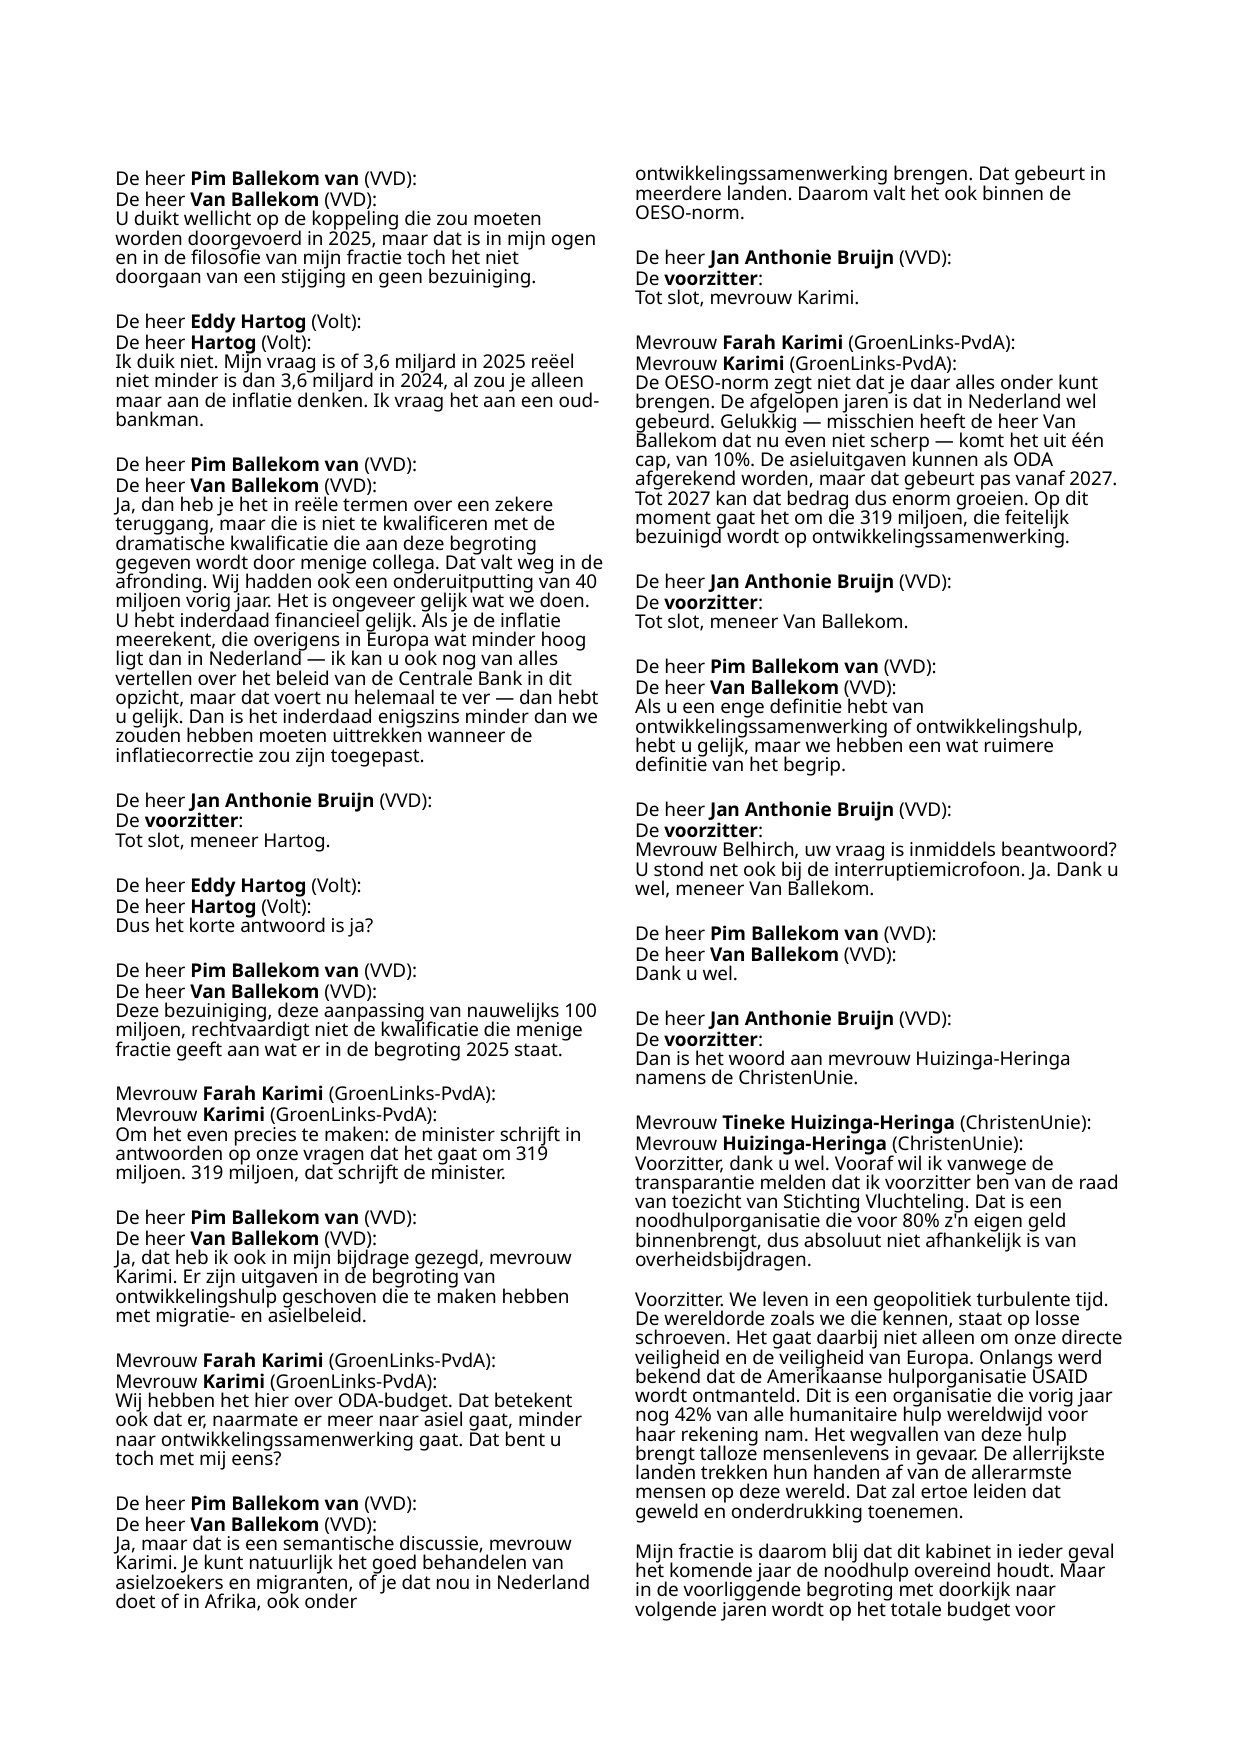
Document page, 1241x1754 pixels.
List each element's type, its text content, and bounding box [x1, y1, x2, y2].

text De heer Hartog (Volt): [115, 334, 605, 353]
text Deze bezuiniging, deze aanpassing van nauwelijks 100 miljoen, rechtvaardigt niet de kwalificatie die menige fractie geeft aan wat er in de begroting 2025 staat. [115, 1002, 605, 1060]
text Wij hebben het hier over ODA-budget. Dat betekent ook dat er, naarmate er meer naar asiel gaat, minder naar ontwikkelingssamenwerking gaat. Dat bent u toch met mij eens? [115, 1392, 605, 1469]
text De heer Hartog (Volt): [115, 898, 605, 917]
text De heer Van Ballekom (VVD): [115, 1516, 605, 1535]
text De OESO-norm zegt niet dat je daar alles onder kunt brengen. De afgelopen jaren is dat in Nederland wel gebeurd. Gelukkig — misschien heeft de heer Van Ballekom dat nu even niet scherp — komt het uit één cap, van 10%. De asieluitgaven kunnen als ODA afgerekend worden, maar dat gebeurt pas vanaf 2027. Tot 2027 kan dat bedrag dus enorm groeien. Op dit moment gaat het om die 319 miljoen, die feitelijk bezuinigd wordt op ontwikkelingssamenwerking. [635, 374, 1125, 547]
text De heer Pim Ballekom van (VVD): [115, 1490, 605, 1516]
text De heer Van Ballekom (VVD): [635, 946, 1125, 965]
text De heer Pim Ballekom van (VVD): [115, 1204, 605, 1230]
text De heer Van Ballekom (VVD): [115, 191, 605, 210]
text De heer Pim Ballekom van (VVD): [115, 451, 605, 477]
text De heer Van Ballekom (VVD): [635, 679, 1125, 698]
text Mevrouw Karimi (GroenLinks-PvdA): [115, 1373, 605, 1392]
text De heer Pim Ballekom van (VVD): [115, 957, 605, 983]
text Tot slot, meneer Hartog. [115, 832, 605, 851]
text Dan is het woord aan mevrouw Huizinga-Heringa namens de ChristenUnie. [635, 1050, 1125, 1089]
text Als u een enge definitie hebt van ontwikkelingssamenwerking of ontwikkelingshulp, hebt u gelijk, maar we hebben een wat ruimere definitie van het begrip. [635, 698, 1125, 776]
text Voorzitter, dank u wel. Vooraf wil ik vanwege de transparantie melden dat ik voorzitter ben van de raad van toezicht van Stichting Vluchteling. Dat is een noodhulporganisatie die voor 80% z'n eigen geld binnenbrengt, dus absoluut niet afhankelijk is van overheidsbijdragen. [635, 1154, 1125, 1270]
text De heer Van Ballekom (VVD): [115, 983, 605, 1002]
text Dus het korte antwoord is ja? [115, 917, 605, 936]
text Mevrouw Farah Karimi (GroenLinks-PvdA): [635, 329, 1125, 355]
text Dank u wel. [635, 965, 1125, 984]
text De voorzitter: [635, 270, 1125, 289]
text De heer Pim Ballekom van (VVD): [115, 165, 605, 191]
text Ja, dan heb je het in reële termen over een zekere teruggang, maar die is niet te kwalificeren met de dramatische kwalificatie die aan deze begroting gegeven wordt door menige collega. Dat valt weg in de afronding. Wij hadden ook een onderuitputting van 40 miljoen vorig jaar. Het is ongeveer gelijk wat we doen. U hebt inderdaad financieel gelijk. Als je de inflatie meerekent, die overigens in Europa wat minder hoog ligt dan in Nederland — ik kan u ook nog van alles vertellen over het beleid van de Centrale Bank in dit opzicht, maar dat voert nu helemaal te ver — dan hebt u gelijk. Dan is het inderdaad enigszins minder dan we zouden hebben moeten uittrekken wanneer de inflatiecorrectie zou zijn toegepast. [115, 496, 605, 766]
text De heer Eddy Hartog (Volt): [115, 308, 605, 334]
text Tot slot, meneer Van Ballekom. [635, 613, 1125, 633]
text ontwikkelingssamenwerking brengen. Dat gebeurt in meerdere landen. Daarom valt het ook binnen de OESO-norm. [635, 165, 1125, 223]
text De heer Pim Ballekom van (VVD): [635, 653, 1125, 679]
text Mevrouw Belhirch, uw vraag is inmiddels beantwoord? U stond net ook bij de interruptiemicrofoon. Ja. Dank u wel, meneer Van Ballekom. [635, 841, 1125, 899]
text De heer Jan Anthonie Bruijn (VVD): [635, 568, 1125, 594]
text Mevrouw Farah Karimi (GroenLinks-PvdA): [115, 1347, 605, 1373]
text De voorzitter: [635, 594, 1125, 613]
text Om het even precies te maken: de minister schrijft in antwoorden op onze vragen dat het gaat om 319 miljoen. 319 miljoen, dat schrijft de minister. [115, 1126, 605, 1183]
text Ja, dat heb ik ook in mijn bijdrage gezegd, mevrouw Karimi. Er zijn uitgaven in de begroting van ontwikkelingshulp geschoven die te maken hebben met migratie- en asielbeleid. [115, 1249, 605, 1326]
text Mevrouw Karimi (GroenLinks-PvdA): [635, 355, 1125, 374]
text Mevrouw Farah Karimi (GroenLinks-PvdA): [115, 1081, 605, 1106]
text De heer Jan Anthonie Bruijn (VVD): [635, 244, 1125, 270]
text Mevrouw Karimi (GroenLinks-PvdA): [115, 1106, 605, 1126]
text De heer Van Ballekom (VVD): [115, 477, 605, 496]
text Mevrouw Tineke Huizinga-Heringa (ChristenUnie): [635, 1109, 1125, 1135]
text Mevrouw Huizinga-Heringa (ChristenUnie): [635, 1135, 1125, 1154]
text De heer Eddy Hartog (Volt): [115, 872, 605, 898]
text De heer Jan Anthonie Bruijn (VVD): [635, 1005, 1125, 1031]
text De voorzitter: [635, 1031, 1125, 1050]
text Mijn fractie is daarom blij dat dit kabinet in ieder geval het komende jaar de noodhulp overeind houdt. Maar in de voorliggende begroting met doorkijk naar volgende jaren wordt op het totale budget voor [635, 1543, 1125, 1620]
text De heer Jan Anthonie Bruijn (VVD): [635, 796, 1125, 822]
text U duikt wellicht op de koppeling die zou moeten worden doorgevoerd in 2025, maar dat is in mijn ogen en in de filosofie van mijn fractie toch het niet doorgaan van een stijging en geen bezuiniging. [115, 210, 605, 287]
text De voorzitter: [115, 812, 605, 832]
text Ik duik niet. Mijn vraag is of 3,6 miljard in 2025 reëel niet minder is dan 3,6 miljard in 2024, al zou je alleen maar aan de inflatie denken. Ik vraag het aan een oud-bankman. [115, 353, 605, 430]
text De heer Van Ballekom (VVD): [115, 1230, 605, 1249]
text Tot slot, mevrouw Karimi. [635, 289, 1125, 308]
text Voorzitter. We leven in een geopolitiek turbulente tijd. De wereldorde zoals we die kennen, staat op losse schroeven. Het gaat daarbij niet alleen om onze directe veiligheid en de veiligheid van Europa. Onlangs werd bekend dat de Amerikaanse hulporganisatie USAID wordt ontmanteld. Dit is een organisatie die vorig jaar nog 42% van alle humanitaire hulp wereldwijd voor haar rekening nam. Het wegvallen van deze hulp brengt talloze mensenlevens in gevaar. De allerrijkste landen trekken hun handen af van de allerarmste mensen op deze wereld. Dat zal ertoe leiden dat geweld en onderdrukking toenemen. [635, 1291, 1125, 1522]
text De voorzitter: [635, 822, 1125, 841]
text Ja, maar dat is een semantische discussie, mevrouw Karimi. Je kunt natuurlijk het goed behandelen van asielzoekers en migranten, of je dat nou in Nederland doet of in Afrika, ook onder [115, 1535, 605, 1612]
text De heer Jan Anthonie Bruijn (VVD): [115, 787, 605, 812]
text De heer Pim Ballekom van (VVD): [635, 920, 1125, 946]
